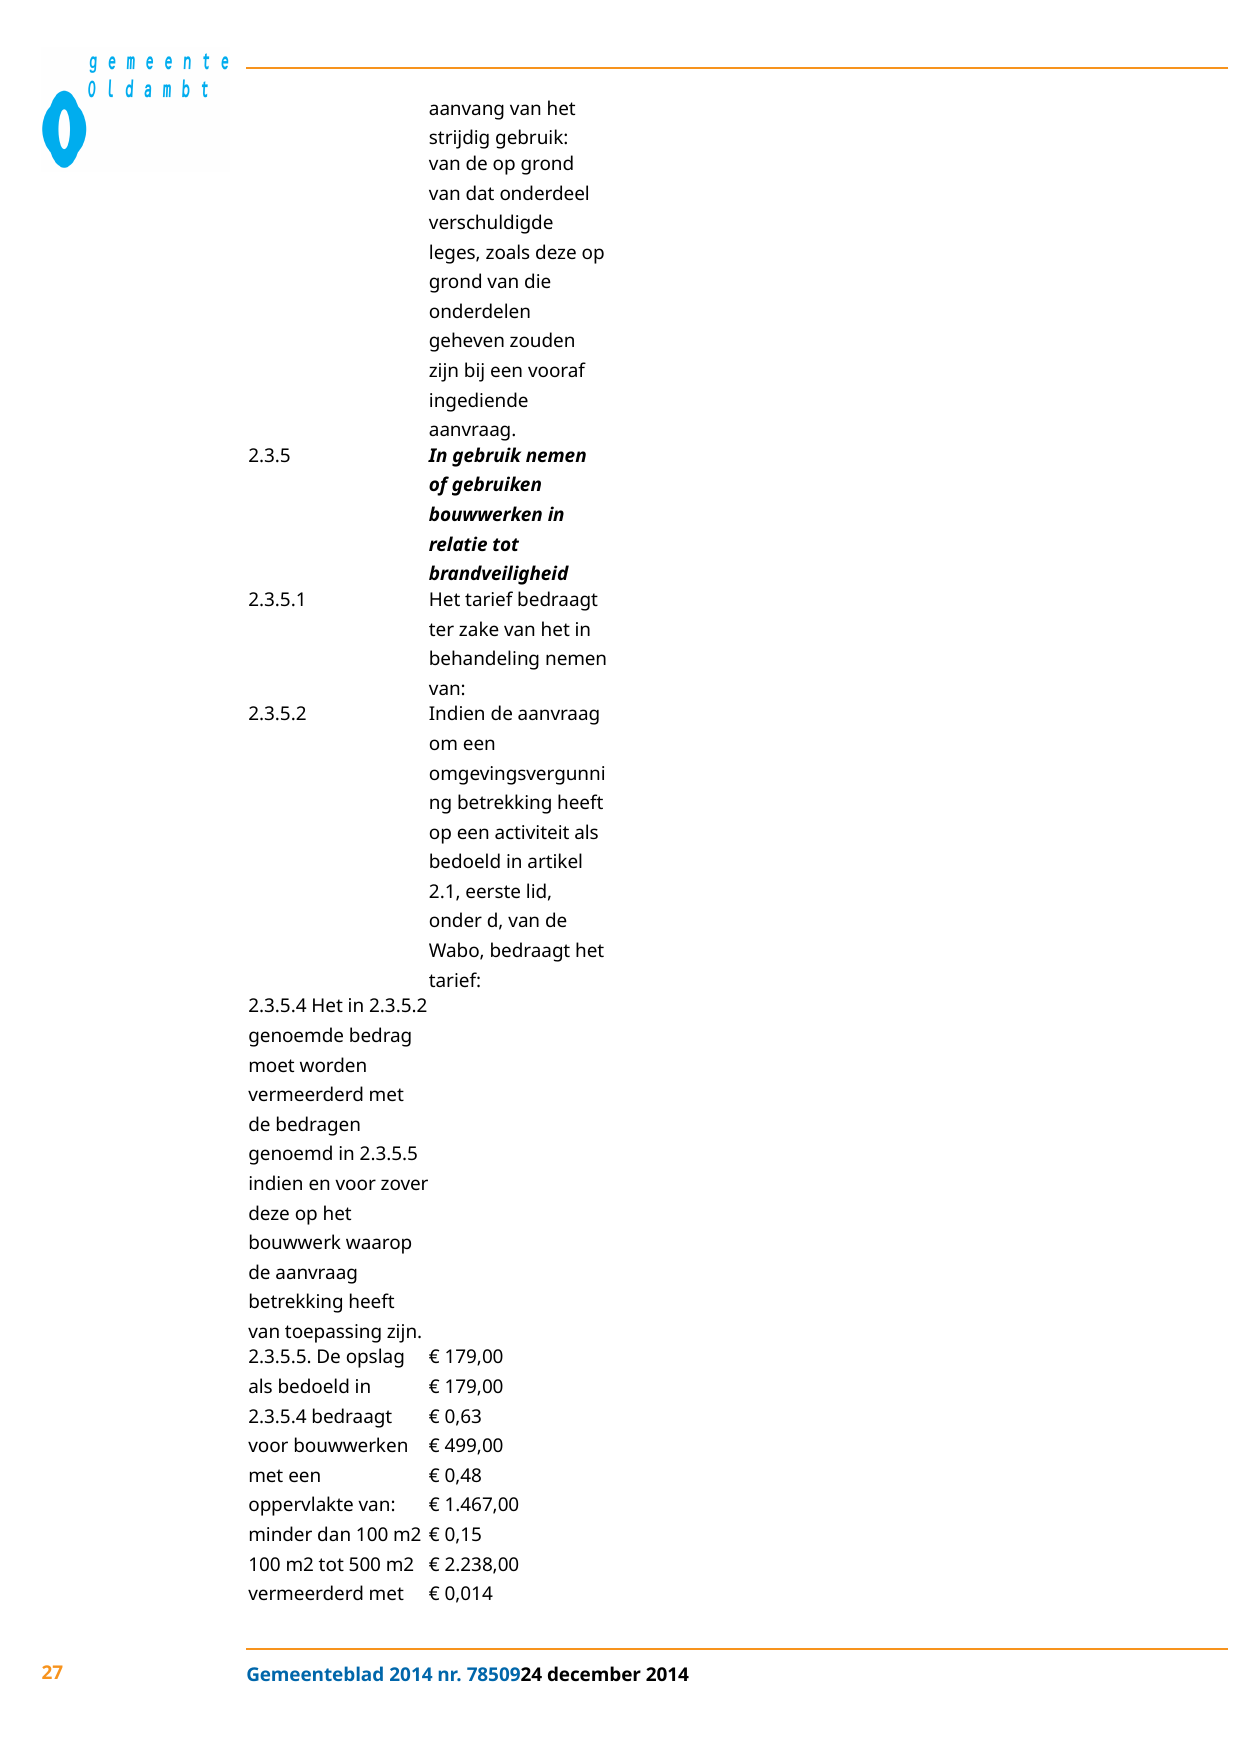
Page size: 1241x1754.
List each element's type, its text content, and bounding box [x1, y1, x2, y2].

table_cell [609, 586, 790, 701]
table_cell Het tarief bedraagt ter zake van het in behandeling nemen van: [429, 586, 609, 701]
table_cell [609, 701, 790, 993]
table_cell [248, 95, 429, 150]
picture [41, 47, 231, 172]
table_cell 2.3.5.5. De opslag als bedoeld in 2.3.5.4 bedraagt voor bouwwerken met een oppervlakte van: minder dan 100 m2 100 m2 tot 500 m2 vermeerderd met [248, 1344, 429, 1606]
table_cell € 179,00 € 179,00 € 0,63 € 499,00 € 0,48 € 1.467,00 € 0,15 € 2.238,00 € 0,014 [429, 1344, 609, 1606]
table_cell 2.3.5.4 Het in 2.3.5.2 genoemde bedrag moet worden vermeerderd met de bedragen genoemd in 2.3.5.5 indien en voor zover deze op het bouwwerk waarop de aanvraag betrekking heeft van toepassing zijn. [248, 993, 429, 1344]
table_cell aanvang van het strijdig gebruik: [429, 95, 609, 150]
table_cell [609, 442, 790, 586]
table_cell [609, 95, 790, 150]
table_cell [429, 993, 609, 1344]
table_cell In gebruik nemen of gebruiken bouwwerken in relatie tot brandveiligheid [429, 442, 609, 586]
table_cell [248, 150, 429, 442]
table_cell 2.3.5.2 [248, 701, 429, 993]
table_cell 2.3.5 [248, 442, 429, 586]
table_cell Indien de aanvraag om een omgevingsvergunning betrekking heeft op een activiteit als bedoeld in artikel 2.1, eerste lid, onder d, van de Wabo, bedraagt het tarief: [429, 701, 609, 993]
table_cell 2.3.5.1 [248, 586, 429, 701]
table_cell van de op grond van dat onderdeel verschuldigde leges, zoals deze op grond van die onderdelen geheven zouden zijn bij een vooraf ingediende aanvraag. [429, 150, 609, 442]
table_cell [609, 150, 790, 442]
